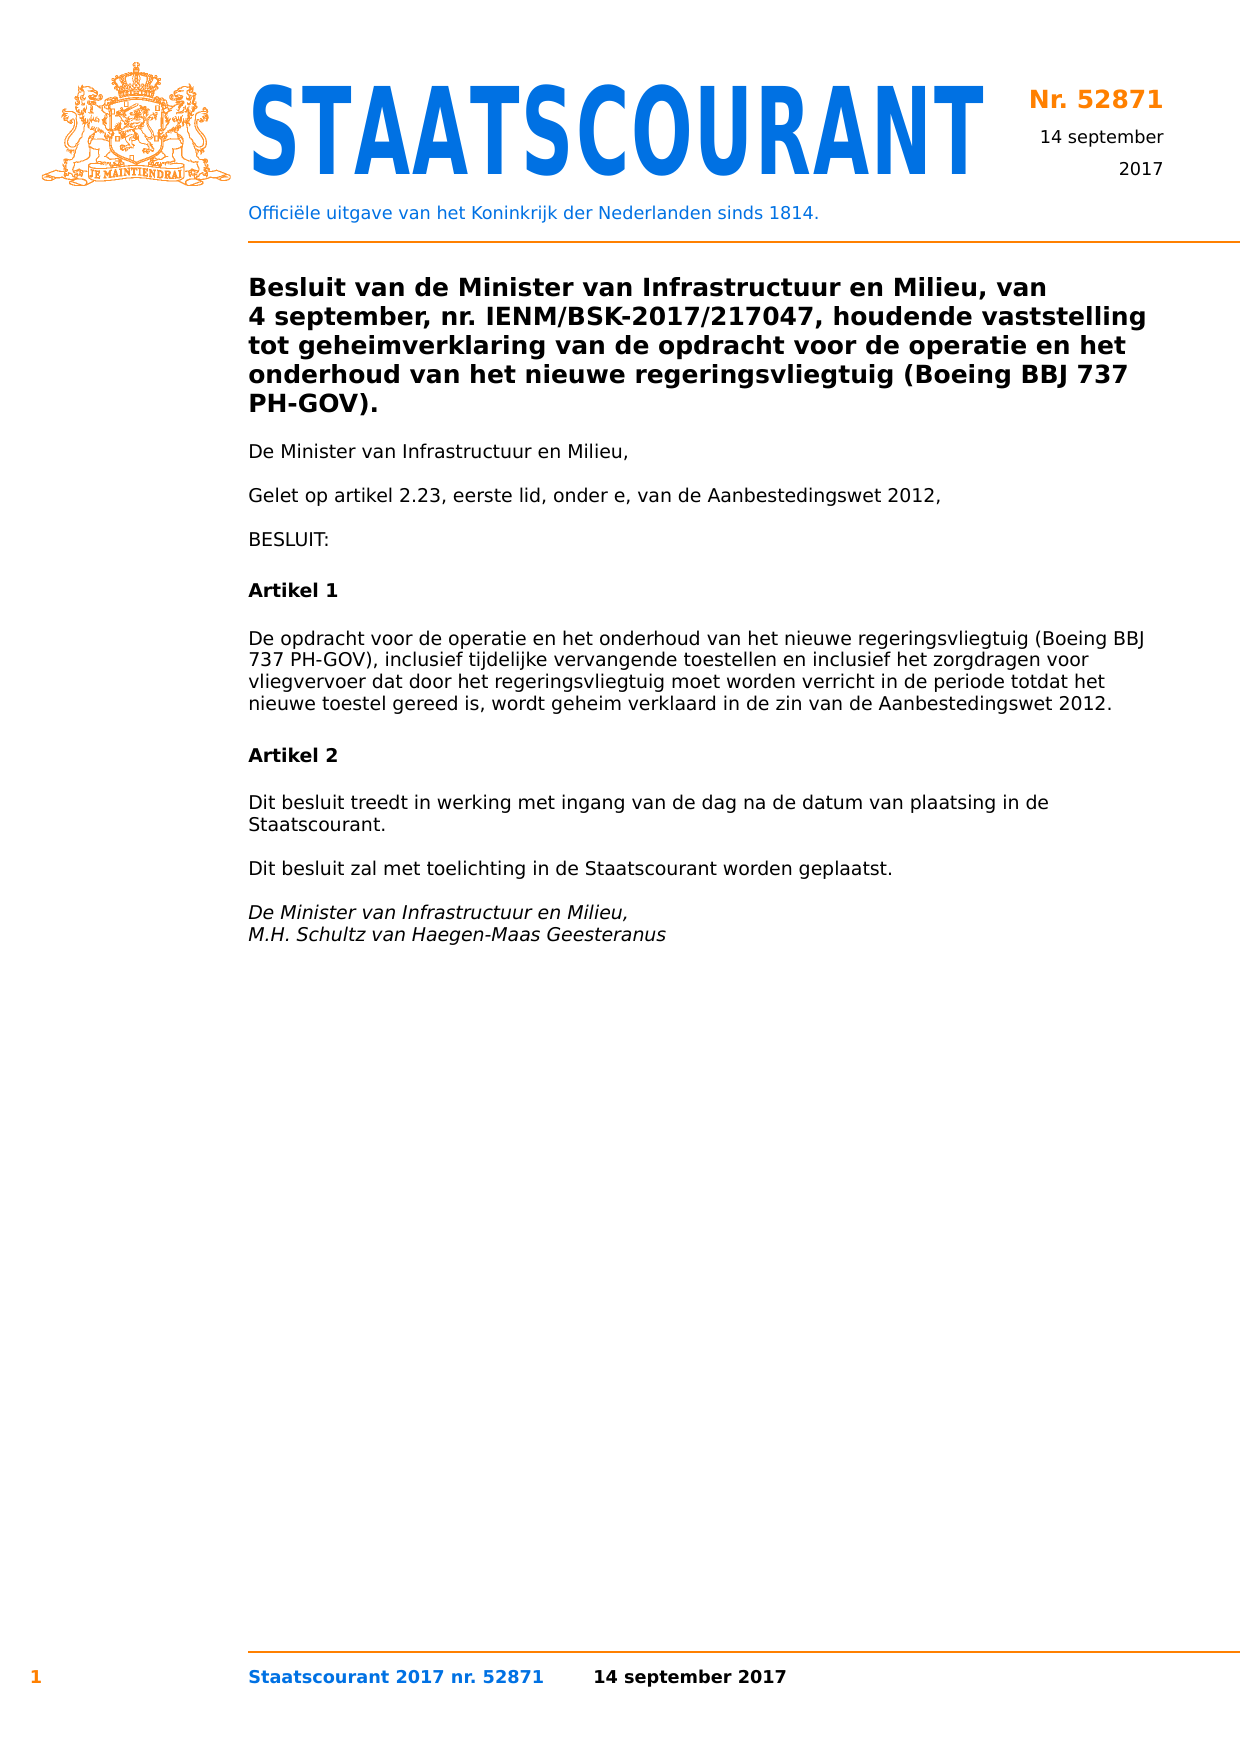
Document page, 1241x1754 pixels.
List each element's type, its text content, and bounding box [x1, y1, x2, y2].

subtitle Artikel 1 [248, 580, 1163, 602]
text De opdracht voor de operatie en het onderhoud van het nieuwe regeringsvliegtuig (Boeing BBJ 737 PH-GOV), inclusief tijdelijke vervangende toestellen en inclusief het zorgdragen voor vliegvervoer dat door het regeringsvliegtuig moet worden verricht in de periode totdat het nieuwe toestel gereed is, wordt geheim verklaard in de zin van de Aanbestedingswet 2012. [248, 627, 1163, 715]
text Gelet op artikel 2.23, eerste lid, onder e, van de Aanbestedingswet 2012, [248, 484, 1163, 507]
text Dit besluit treedt in werking met ingang van de dag na de datum van plaatsing in de Staatscourant. [248, 792, 1163, 836]
subtitle Besluit van de Minister van Infrastructuur en Milieu, van 4 september, nr. IENM/BSK-2017/217047, houdende vaststelling tot geheimverklaring van de opdracht voor de operatie en het onderhoud van het nieuwe regeringsvliegtuig (Boeing BBJ 737 PH-GOV). [248, 273, 1163, 419]
text BESLUIT: [248, 528, 1163, 550]
table_header Nr. 52871 [998, 62, 1240, 121]
text De Minister van Infrastructuur en Milieu, M.H. Schultz van Haegen-Maas Geesteranus [248, 902, 1163, 946]
table_cell 14 september [998, 121, 1240, 153]
text Dit besluit zal met toelichting in de Staatscourant worden geplaatst. [248, 858, 1163, 880]
table_cell 2017 [998, 153, 1240, 203]
text De Minister van Infrastructuur en Milieu, [248, 441, 1163, 463]
table_header [25, 62, 248, 241]
picture [41, 62, 231, 186]
table_header STAATSCOURANT [248, 62, 998, 203]
table_cell Officiële uitgave van het Koninkrijk der Nederlanden sinds 1814. [248, 203, 1240, 241]
subtitle Artikel 2 [248, 745, 1163, 767]
